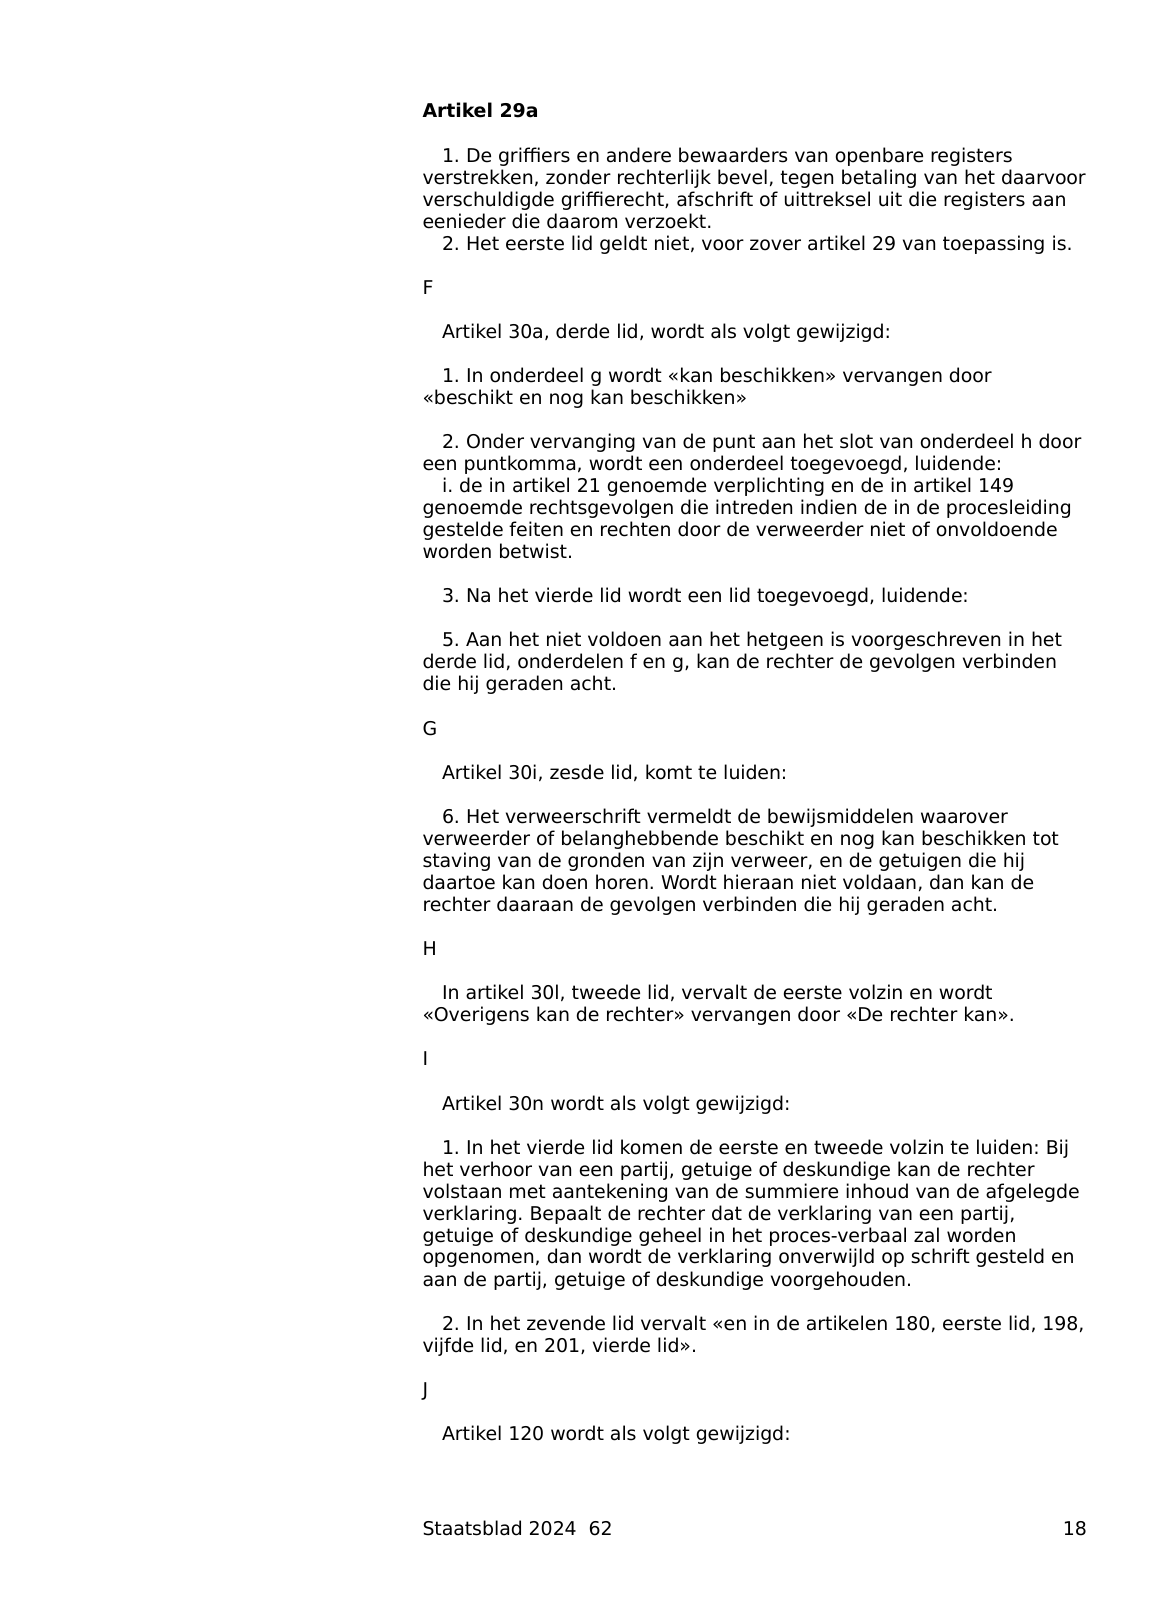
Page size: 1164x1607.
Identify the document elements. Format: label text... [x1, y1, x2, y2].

text i. de in artikel 21 genoemde verplichting en de in artikel 149 genoemde rechtsgevolgen die intreden indien de in de procesleiding gestelde feiten en rechten door de verweerder niet of onvoldoende worden betwist. [422, 475, 1087, 563]
text Artikel 30n wordt als volgt gewijzigd: [422, 1092, 1087, 1114]
text 6. Het verweerschrift vermeldt de bewijsmiddelen waarover verweerder of belanghebbende beschikt en nog kan beschikken tot staving van de gronden van zijn verweer, en de getuigen die hij daartoe kan doen horen. Wordt hieraan niet voldaan, dan kan de rechter daaraan de gevolgen verbinden die hij geraden acht. [422, 806, 1087, 916]
text F [422, 277, 1087, 299]
text 1. In het vierde lid komen de eerste en tweede volzin te luiden: Bij het verhoor van een partij, getuige of deskundige kan de rechter volstaan met aantekening van de summiere inhoud van de afgelegde verklaring. Bepaalt de rechter dat de verklaring van een partij, getuige of deskundige geheel in het proces-verbaal zal worden opgenomen, dan wordt de verklaring onverwijld op schrift gesteld en aan de partij, getuige of deskundige voorgehouden. [422, 1137, 1087, 1290]
text G [422, 717, 1087, 739]
text In artikel 30l, tweede lid, vervalt de eerste volzin en wordt «Overigens kan de rechter» vervangen door «De rechter kan». [422, 982, 1087, 1026]
text Artikel 30i, zesde lid, komt te luiden: [422, 762, 1087, 784]
text 2. Het eerste lid geldt niet, voor zover artikel 29 van toepassing is. [422, 232, 1087, 254]
text Artikel 120 wordt als volgt gewijzigd: [422, 1423, 1087, 1445]
text 2. Onder vervanging van de punt aan het slot van onderdeel h door een puntkomma, wordt een onderdeel toegevoegd, luidende: [422, 431, 1087, 475]
text J [422, 1379, 1087, 1401]
text Artikel 30a, derde lid, wordt als volgt gewijzigd: [422, 321, 1087, 343]
text 1. De griffiers en andere bewaarders van openbare registers verstrekken, zonder rechterlijk bevel, tegen betaling van het daarvoor verschuldigde griffierecht, afschrift of uittreksel uit die registers aan eenieder die daarom verzoekt. [422, 144, 1087, 232]
text 5. Aan het niet voldoen aan het hetgeen is voorgeschreven in het derde lid, onderdelen f en g, kan de rechter de gevolgen verbinden die hij geraden acht. [422, 629, 1087, 695]
text I [422, 1048, 1087, 1070]
text 2. In het zevende lid vervalt «en in de artikelen 180, eerste lid, 198, vijfde lid, en 201, vierde lid». [422, 1313, 1087, 1357]
text 3. Na het vierde lid wordt een lid toegevoegd, luidende: [422, 585, 1087, 607]
text 1. In onderdeel g wordt «kan beschikken» vervangen door «beschikt en nog kan beschikken» [422, 365, 1087, 409]
subtitle Artikel 29a [422, 100, 1087, 122]
text H [422, 938, 1087, 960]
